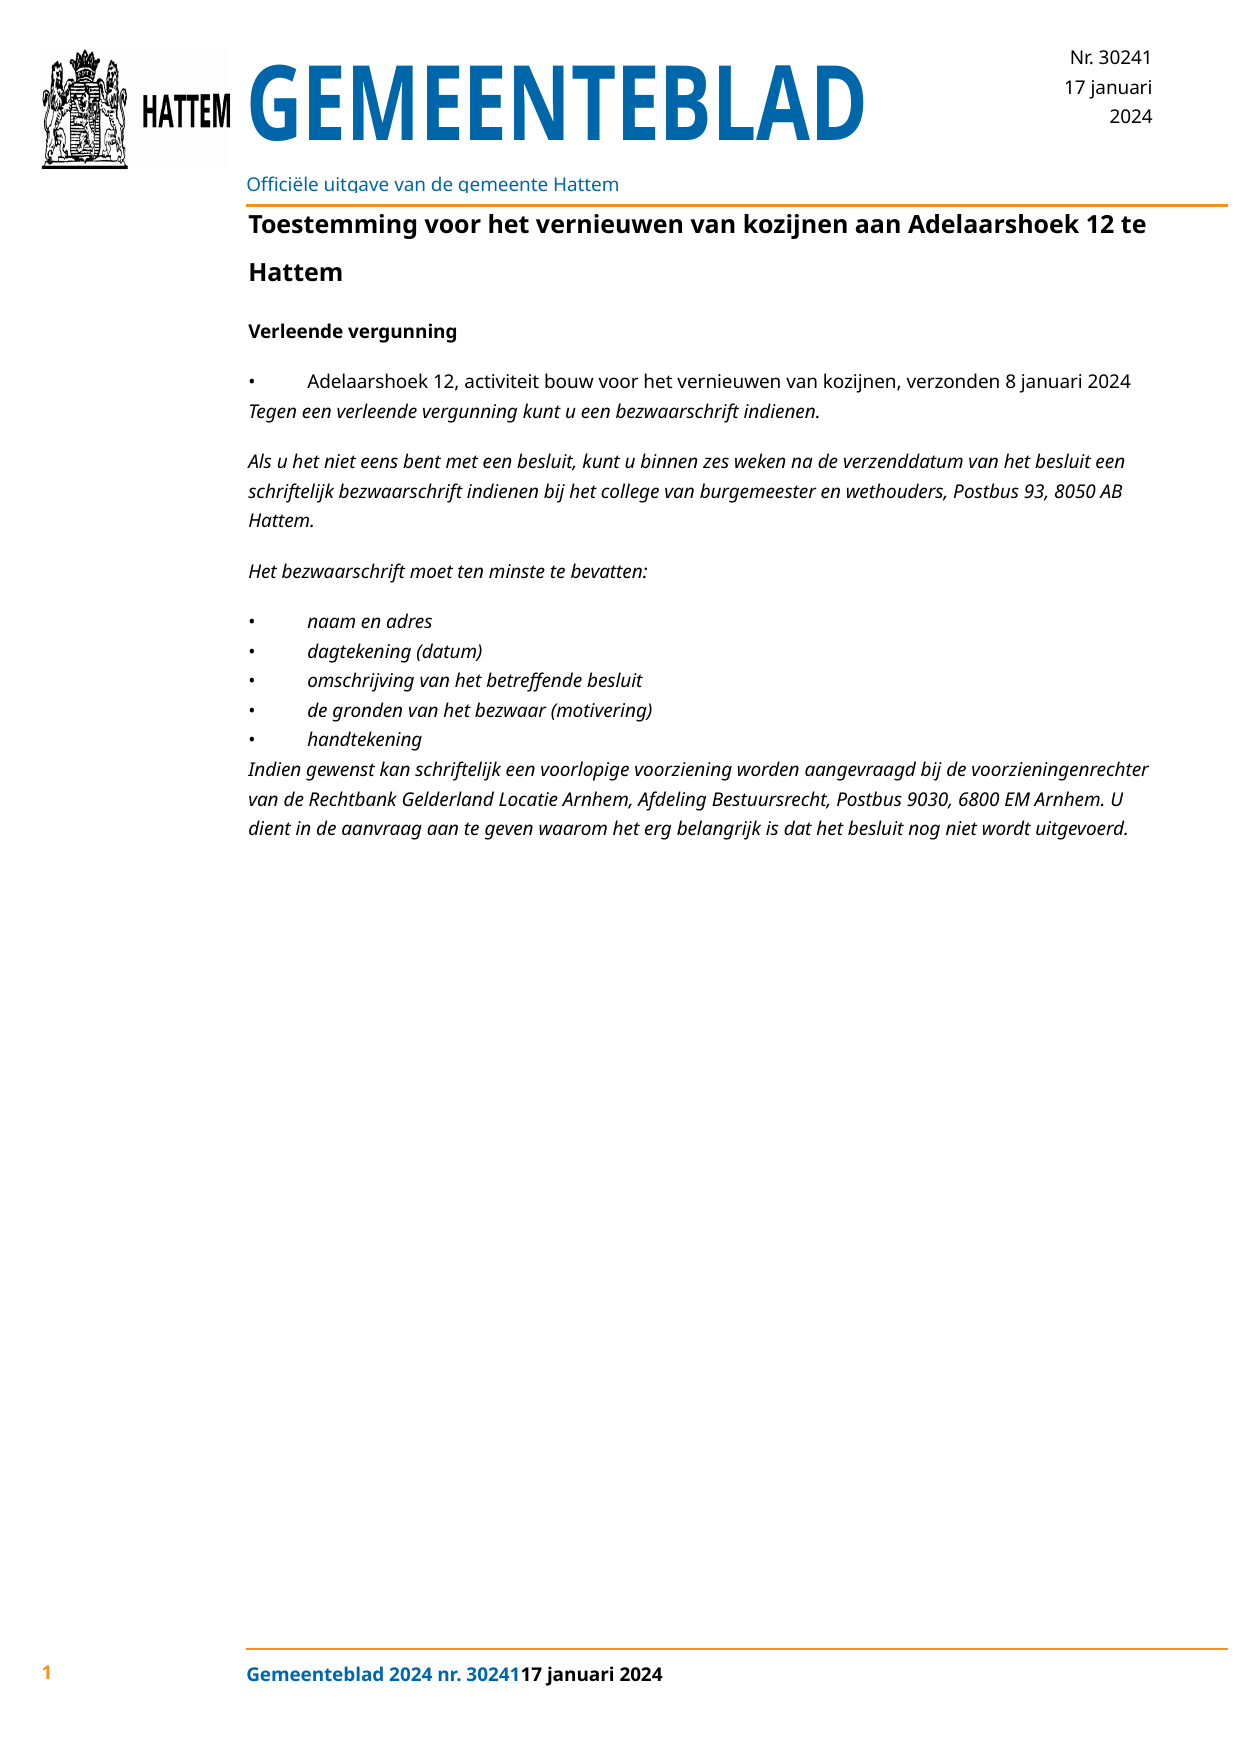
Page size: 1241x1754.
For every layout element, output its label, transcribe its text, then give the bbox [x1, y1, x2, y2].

list handtekening [248, 727, 1152, 752]
text Verleende vergunning [248, 318, 1152, 344]
list dagtekening (datum) [248, 638, 1152, 664]
list naam en adres [248, 608, 1152, 634]
text Tegen een verleende vergunning kunt u een bezwaarschrift indienen. [248, 398, 1152, 424]
picture [41, 47, 231, 172]
list de gronden van het bezwaar (motivering) [248, 697, 1152, 723]
text Als u het niet eens bent met een besluit, kunt u binnen zes weken na de verzenddatum van het besluit een schriftelijk bezwaarschrift indienen bij het college van burgemeester en wethouders, Postbus 93, 8050 AB Hattem. [248, 448, 1152, 533]
text Het bezwaarschrift moet ten minste te bevatten: [248, 558, 1152, 584]
text Indien gewenst kan schriftelijk een voorlopige voorziening worden aangevraagd bij de voorzieningenrechter van de Rechtbank Gelderland Locatie Arnhem, Afdeling Bestuursrecht, Postbus 9030, 6800 EM Arnhem. U dient in de aanvraag aan te geven waarom het erg belangrijk is dat het besluit nog niet wordt uitgevoerd. [248, 756, 1152, 841]
list Adelaarshoek 12, activiteit bouw voor het vernieuwen van kozijnen, verzonden 8 januari 2024 [248, 368, 1152, 394]
text Toestemming voor het vernieuwen van kozijnen aan Adelaarshoek 12 te Hattem [248, 207, 1152, 288]
list omschrijving van het betreffende besluit [248, 667, 1152, 693]
